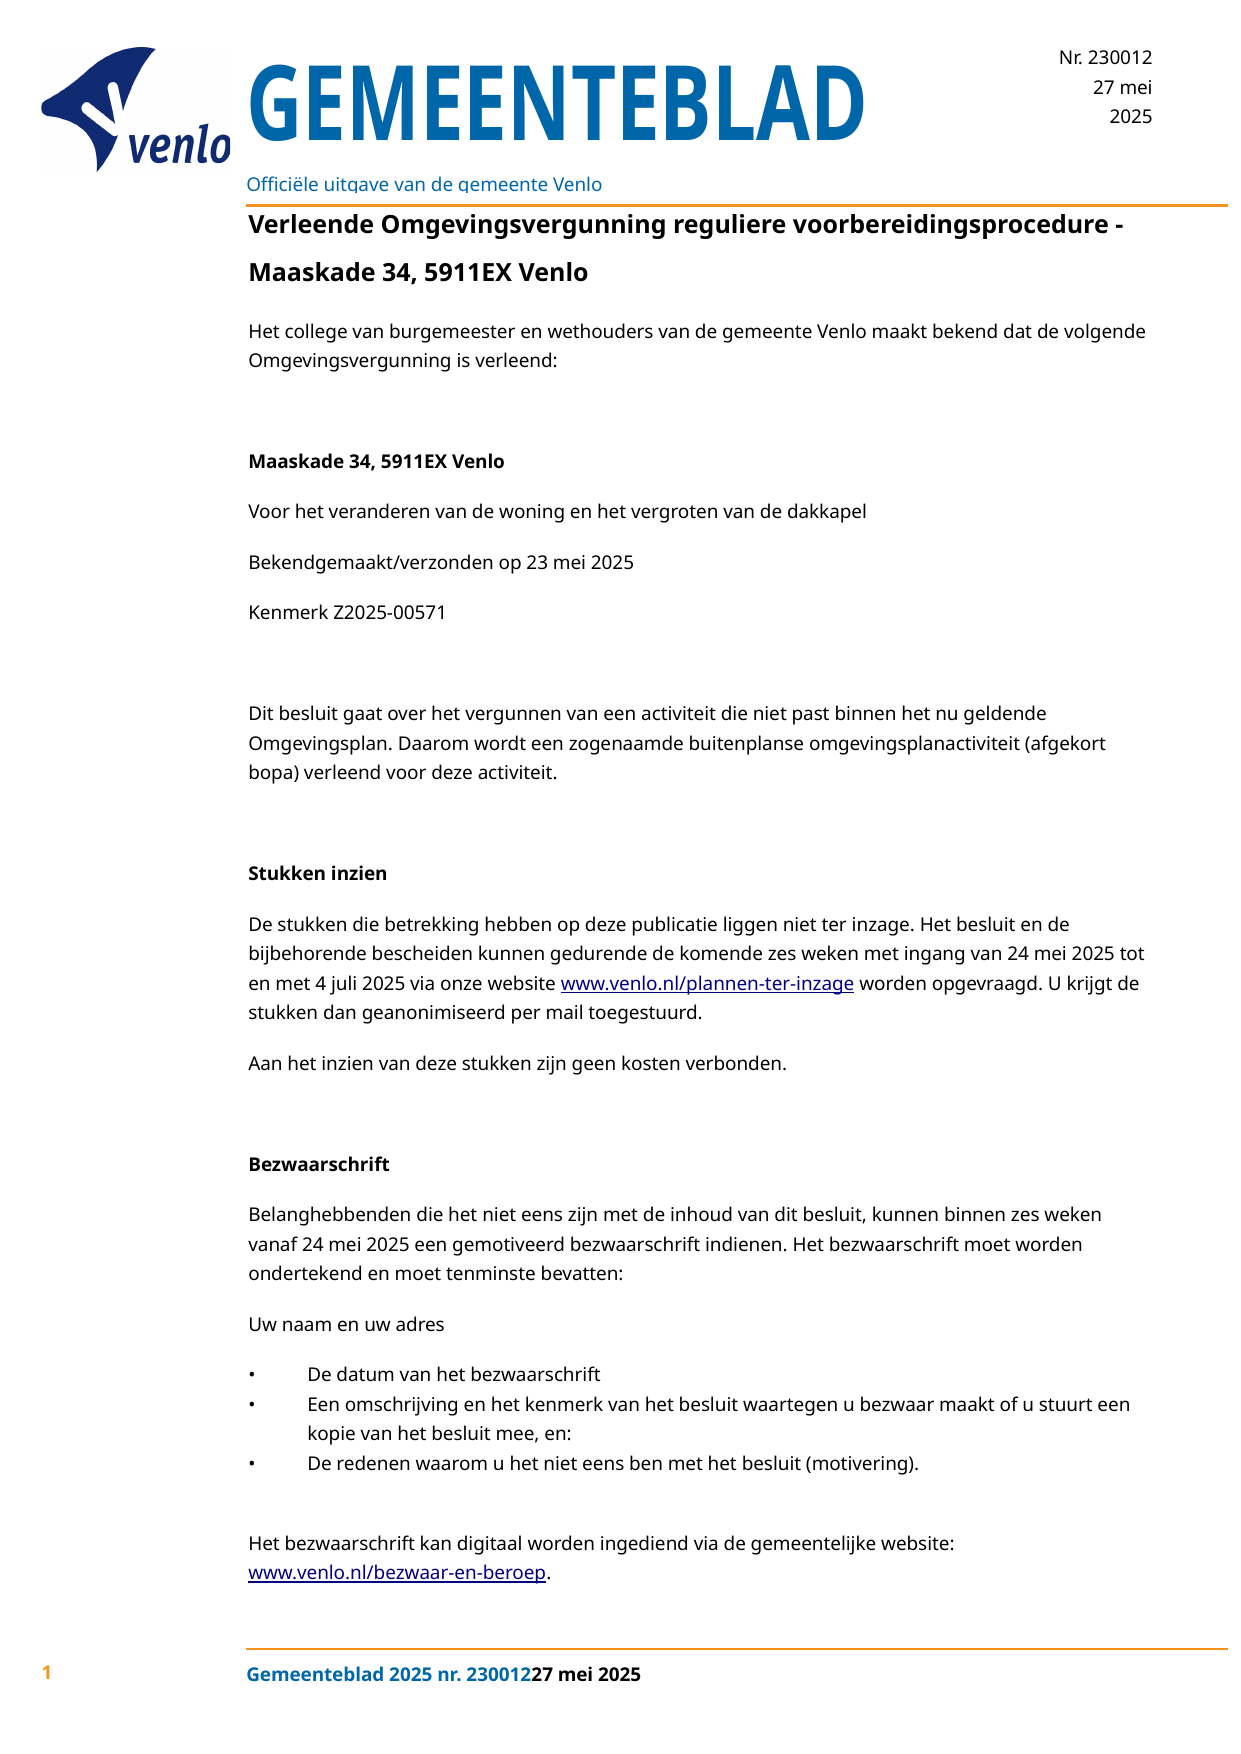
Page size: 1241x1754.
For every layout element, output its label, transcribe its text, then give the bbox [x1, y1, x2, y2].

list De datum van het bezwaarschrift [248, 1361, 1152, 1387]
text Voor het veranderen van de woning en het vergroten van de dakkapel [248, 499, 1152, 524]
text Stukken inzien [248, 860, 1152, 886]
text Het college van burgemeester en wethouders van de gemeente Venlo maakt bekend dat de volgende Omgevingsvergunning is verleend: [248, 318, 1152, 373]
text Belanghebbenden die het niet eens zijn met de inhoud van dit besluit, kunnen binnen zes weken vanaf 24 mei 2025 een gemotiveerd bezwaarschrift indienen. Het bezwaarschrift moet worden ondertekend en moet tenminste bevatten: [248, 1201, 1152, 1286]
text Maaskade 34, 5911EX Venlo [248, 448, 1152, 474]
picture [41, 47, 231, 172]
text Kenmerk Z2025-00571 [248, 599, 1152, 625]
list Een omschrijving en het kenmerk van het besluit waartegen u bezwaar maakt of u stuurt een kopie van het besluit mee, en: [248, 1391, 1152, 1446]
text Het bezwaarschrift kan digitaal worden ingediend via de gemeentelijke website: www.venlo.nl/bezwaar-en-beroep. [248, 1530, 1152, 1585]
text Bezwaarschrift [248, 1151, 1152, 1177]
text De stukken die betrekking hebben op deze publicatie liggen niet ter inzage. Het besluit en de bijbehorende bescheiden kunnen gedurende de komende zes weken met ingang van 24 mei 2025 tot en met 4 juli 2025 via onze website www.venlo.nl/plannen-ter-inzage worden opgevraagd. U krijgt de stukken dan geanonimiseerd per mail toegestuurd. [248, 911, 1152, 1025]
list De redenen waarom u het niet eens ben met het besluit (motivering). [248, 1450, 1152, 1476]
text Dit besluit gaat over het vergunnen van een activiteit die niet past binnen het nu geldende Omgevingsplan. Daarom wordt een zogenaamde buitenplanse omgevingsplanactiviteit (afgekort bopa) verleend voor deze activiteit. [248, 700, 1152, 785]
text Aan het inzien van deze stukken zijn geen kosten verbonden. [248, 1050, 1152, 1076]
text Uw naam en uw adres [248, 1311, 1152, 1337]
text Verleende Omgevingsvergunning reguliere voorbereidingsprocedure - Maaskade 34, 5911EX Venlo [248, 207, 1152, 288]
text Bekendgemaakt/verzonden op 23 mei 2025 [248, 549, 1152, 575]
